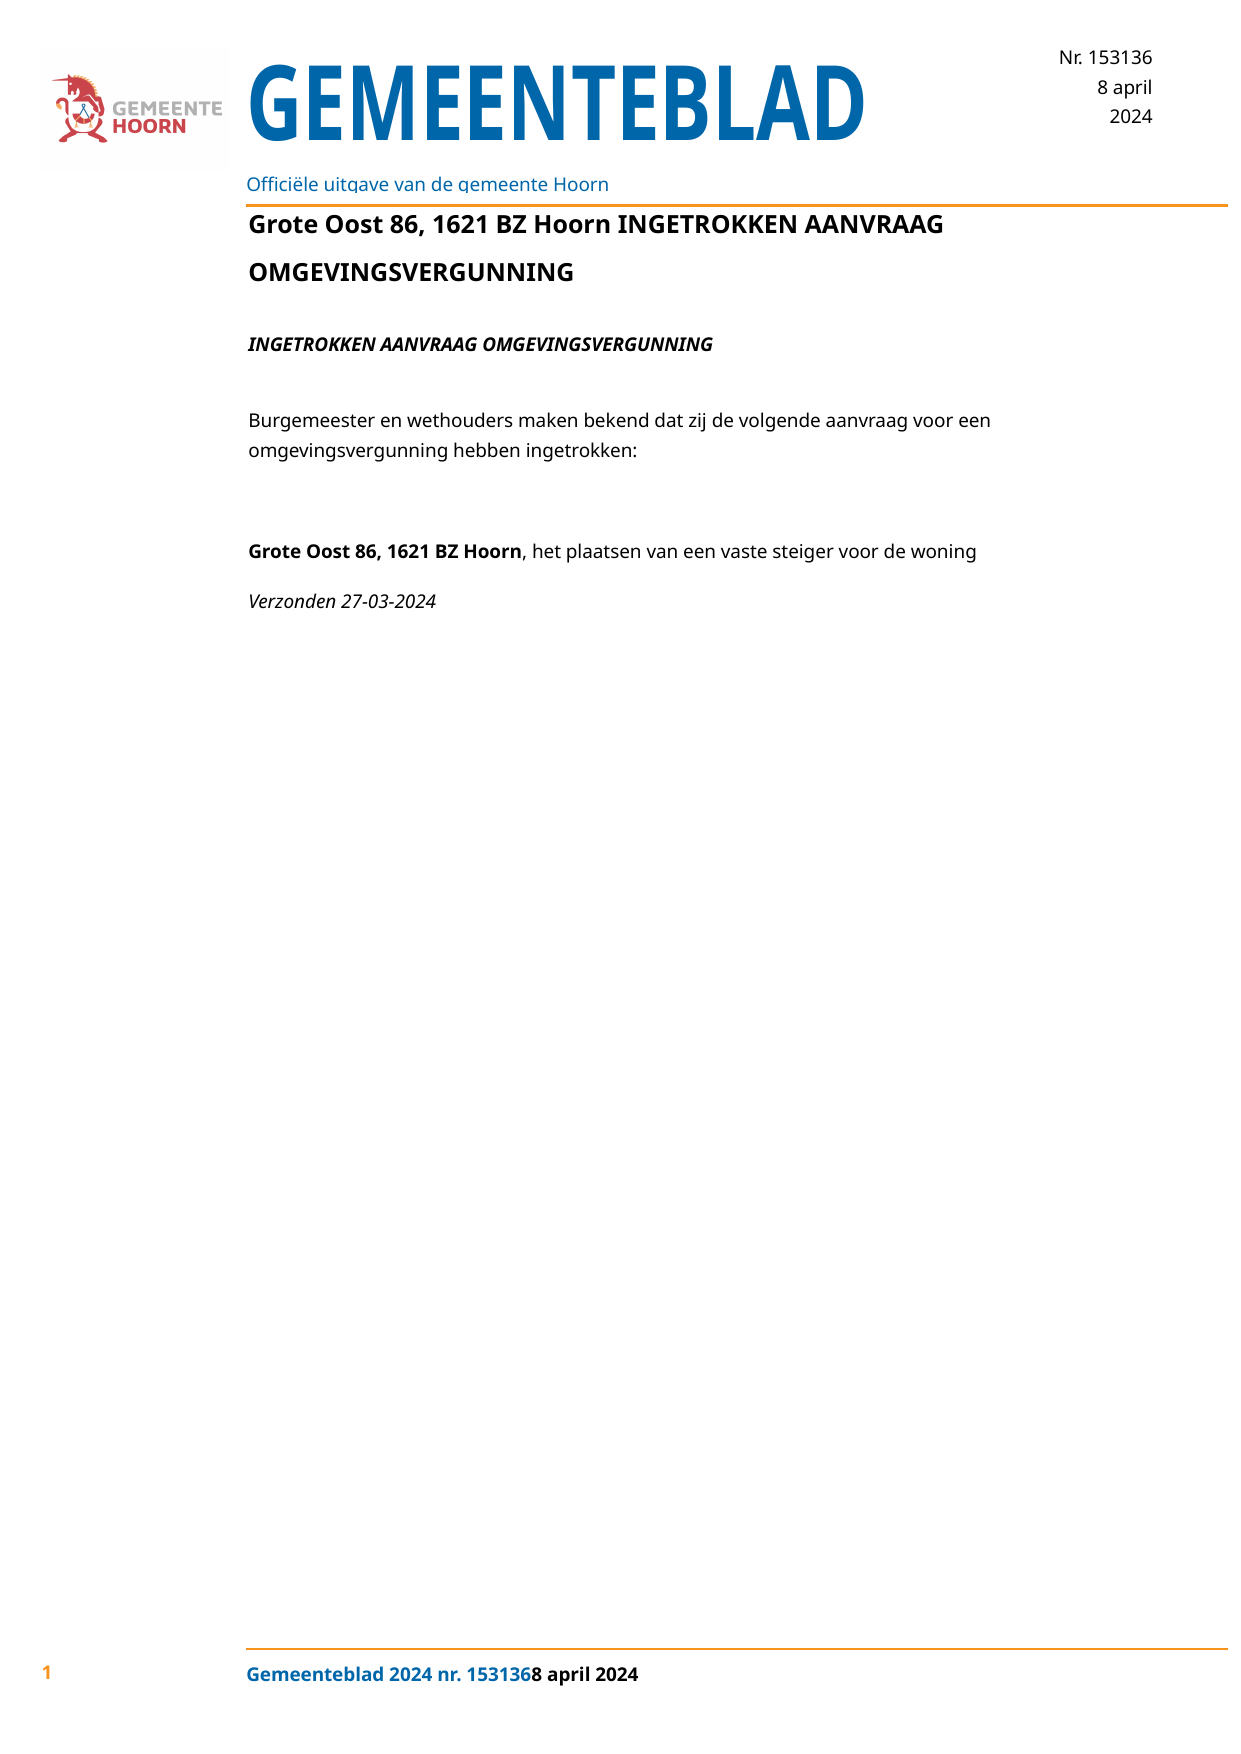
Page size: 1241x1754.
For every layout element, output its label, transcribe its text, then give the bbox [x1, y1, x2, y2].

text Grote Oost 86, 1621 BZ Hoorn INGETROKKEN AANVRAAG OMGEVINGSVERGUNNING [248, 207, 1152, 288]
text Burgemeester en wethouders maken bekend dat zij de volgende aanvraag voor een omgevingsvergunning hebben ingetrokken: [248, 408, 1152, 463]
text INGETROKKEN AANVRAAG OMGEVINGSVERGUNNING [248, 331, 1152, 357]
picture [41, 47, 231, 172]
text Verzonden 27-03-2024 [248, 588, 1152, 614]
text Grote Oost 86, 1621 BZ Hoorn, het plaatsen van een vaste steiger voor de woning [248, 538, 1152, 564]
